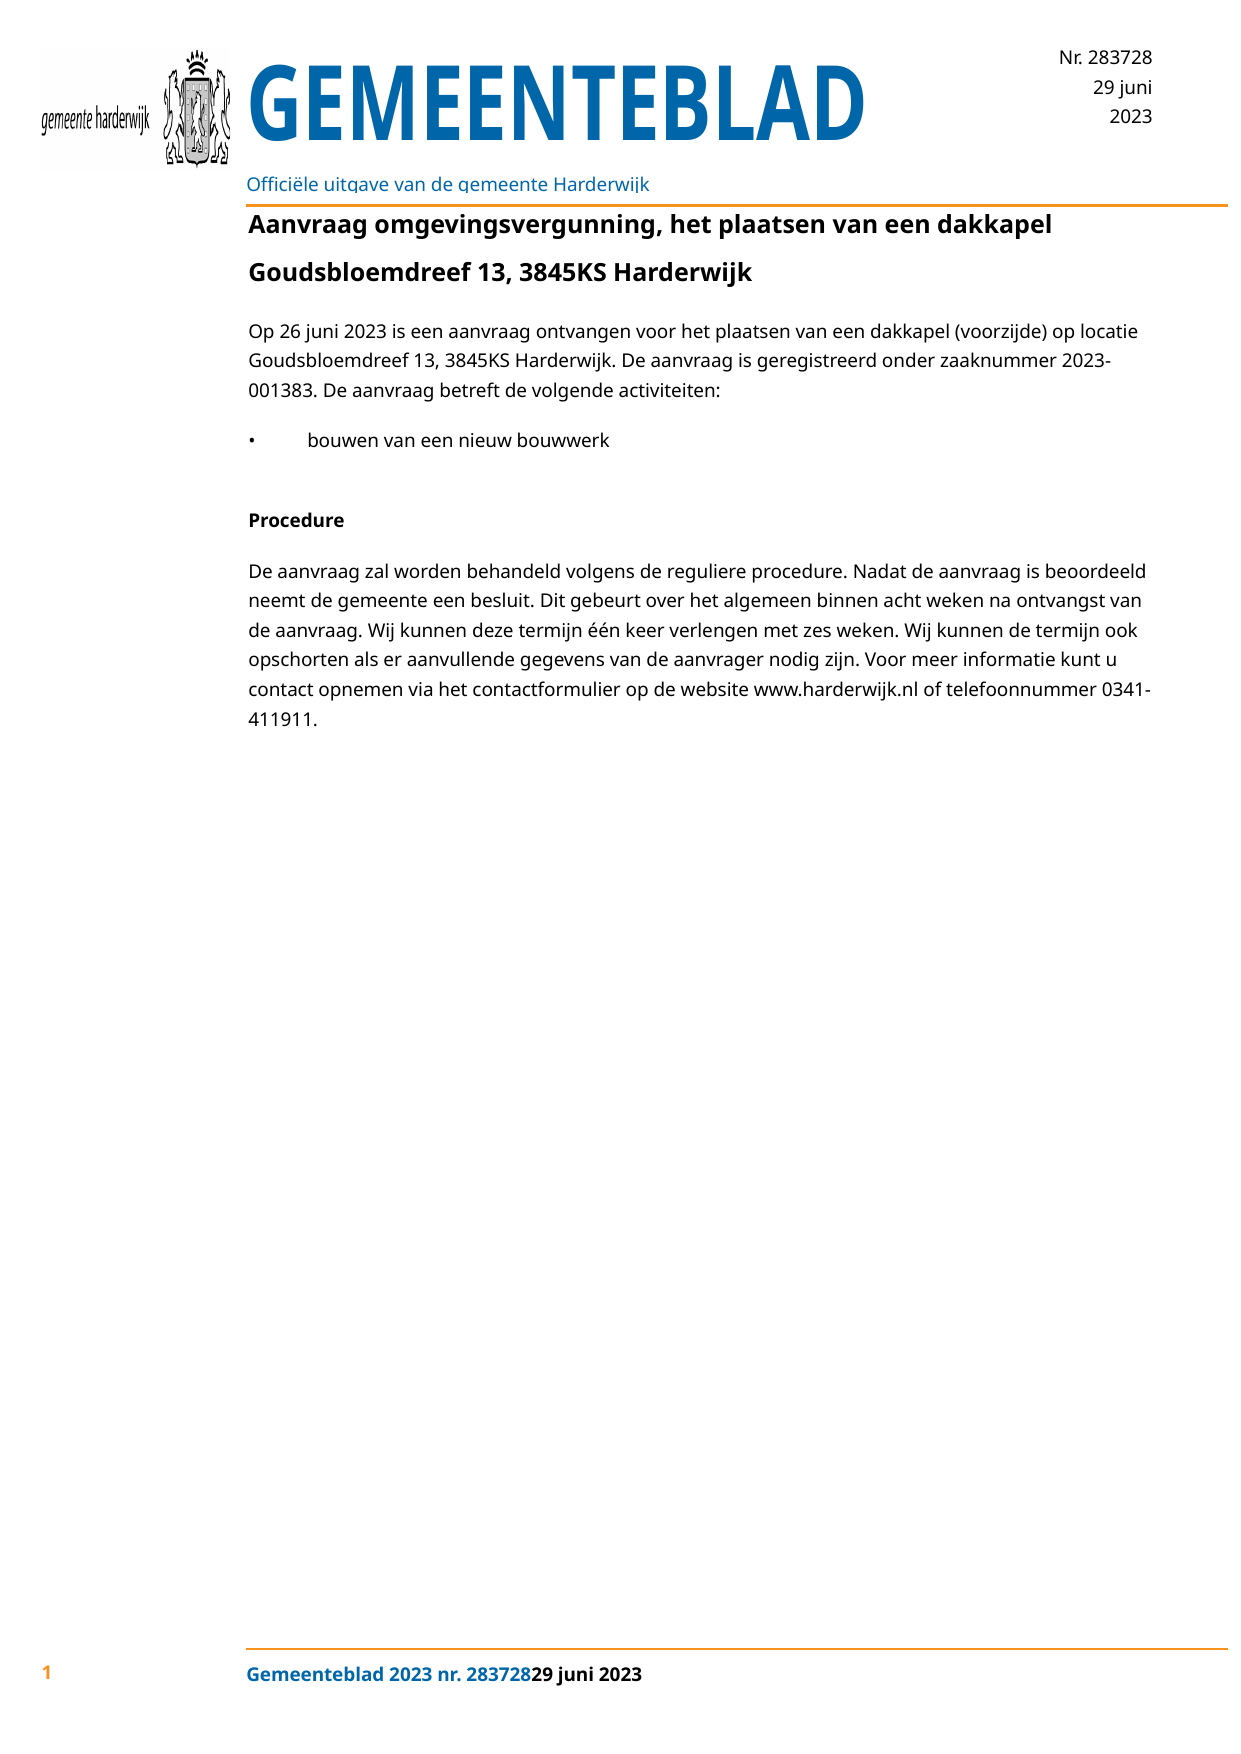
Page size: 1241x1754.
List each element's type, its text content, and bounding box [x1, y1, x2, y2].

text Aanvraag omgevingsvergunning, het plaatsen van een dakkapel Goudsbloemdreef 13, 3845KS Harderwijk [248, 207, 1152, 288]
text De aanvraag zal worden behandeld volgens de reguliere procedure. Nadat de aanvraag is beoordeeld neemt de gemeente een besluit. Dit gebeurt over het algemeen binnen acht weken na ontvangst van de aanvraag. Wij kunnen deze termijn één keer verlengen met zes weken. Wij kunnen de termijn ook opschorten als er aanvullende gegevens van de aanvrager nodig zijn. Voor meer informatie kunt u contact opnemen via het contactformulier op de website www.harderwijk.nl of telefoonnummer 0341-411911. [248, 558, 1152, 732]
text Procedure [248, 507, 1152, 533]
text Op 26 juni 2023 is een aanvraag ontvangen voor het plaatsen van een dakkapel (voorzijde) op locatie Goudsbloemdreef 13, 3845KS Harderwijk. De aanvraag is geregistreerd onder zaaknummer 2023-001383. De aanvraag betreft de volgende activiteiten: [248, 318, 1152, 403]
picture [41, 47, 231, 172]
list bouwen van een nieuw bouwwerk [248, 427, 1152, 453]
